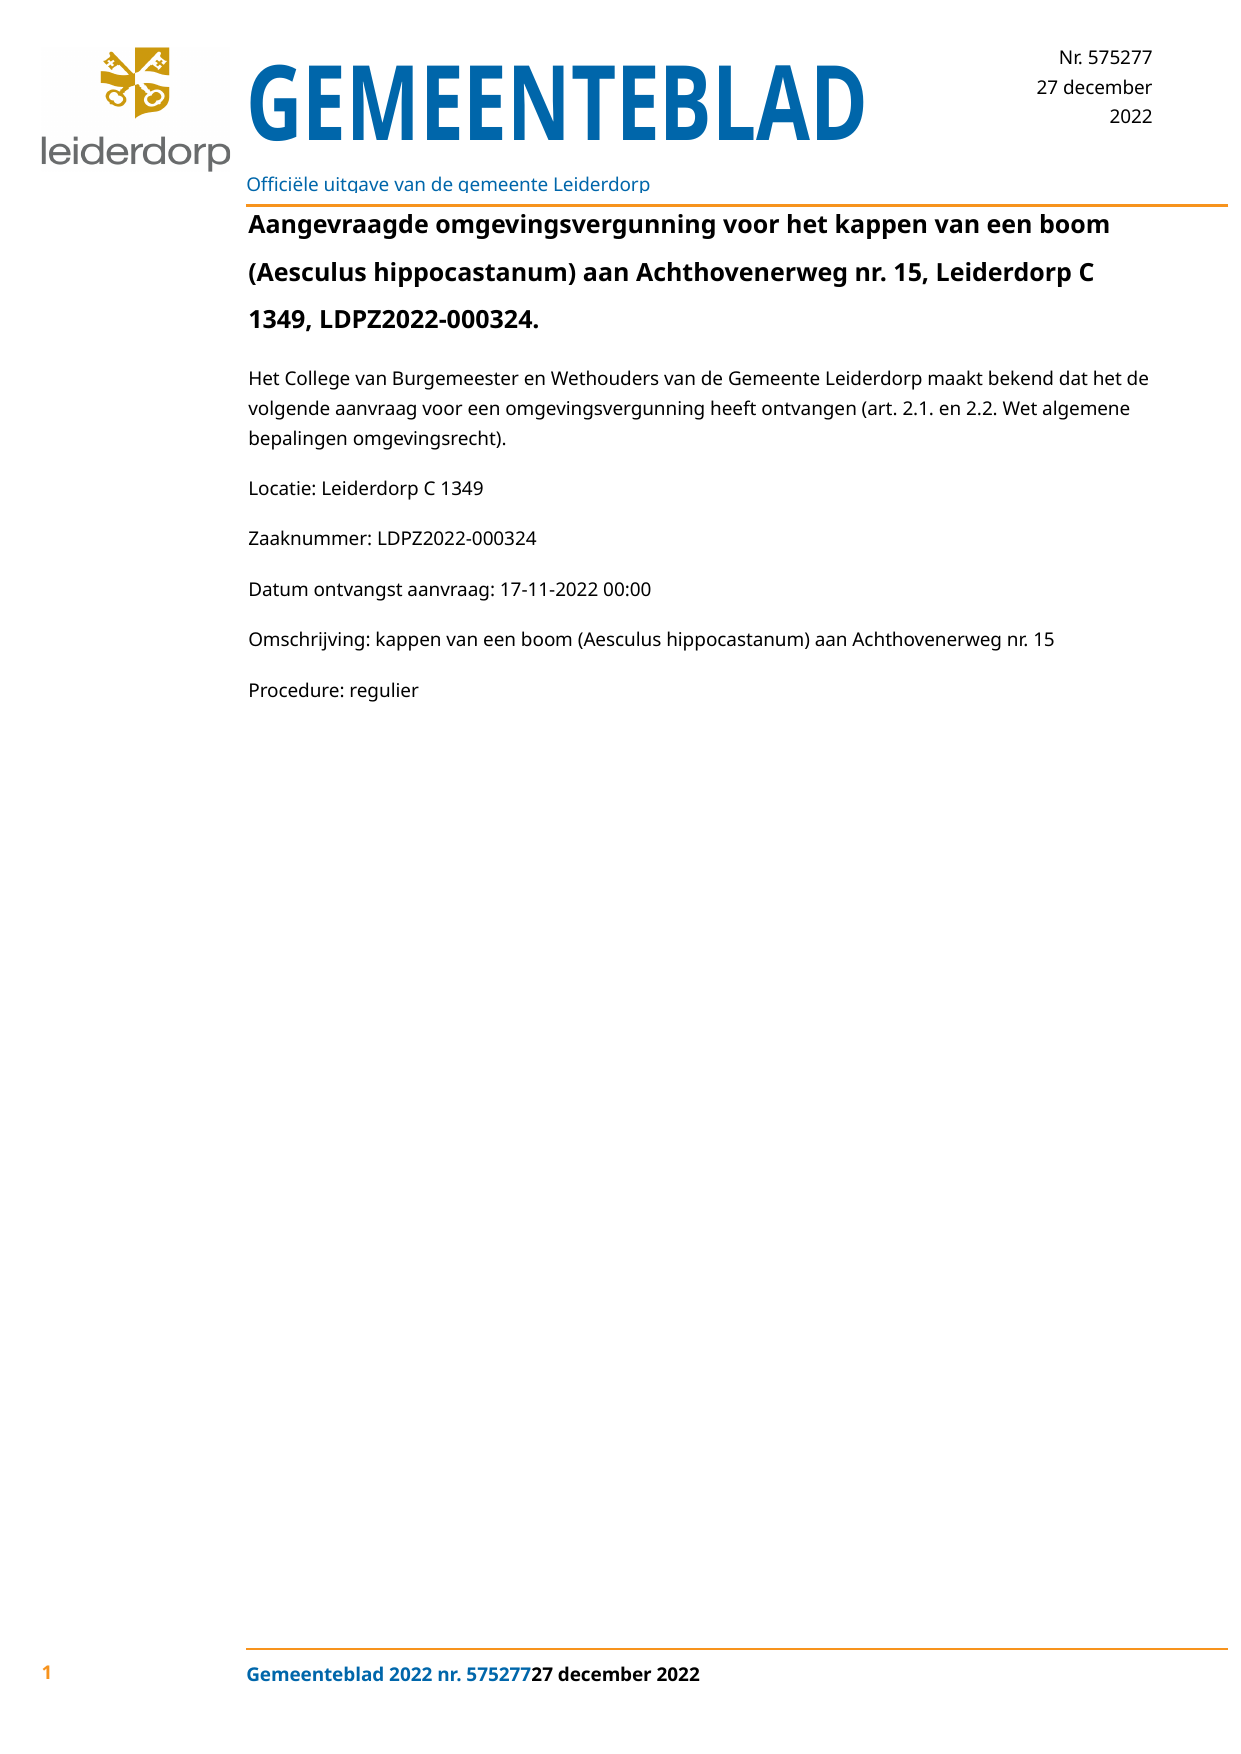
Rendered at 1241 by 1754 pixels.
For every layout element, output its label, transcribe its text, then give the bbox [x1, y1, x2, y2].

text Procedure: regulier [248, 677, 1152, 702]
text Datum ontvangst aanvraag: 17-11-2022 00:00 [248, 576, 1152, 602]
text Zaaknummer: LDPZ2022-000324 [248, 526, 1152, 551]
text Het College van Burgemeester en Wethouders van de Gemeente Leiderdorp maakt bekend dat het de volgende aanvraag voor een omgevingsvergunning heeft ontvangen (art. 2.1. en 2.2. Wet algemene bepalingen omgevingsrecht). [248, 366, 1152, 450]
text Aangevraagde omgevingsvergunning voor het kappen van een boom (Aesculus hippocastanum) aan Achthovenerweg nr. 15, Leiderdorp C 1349, LDPZ2022-000324. [248, 207, 1152, 336]
text Omschrijving: kappen van een boom (Aesculus hippocastanum) aan Achthovenerweg nr. 15 [248, 626, 1152, 652]
picture [41, 47, 231, 172]
text Locatie: Leiderdorp C 1349 [248, 475, 1152, 501]
